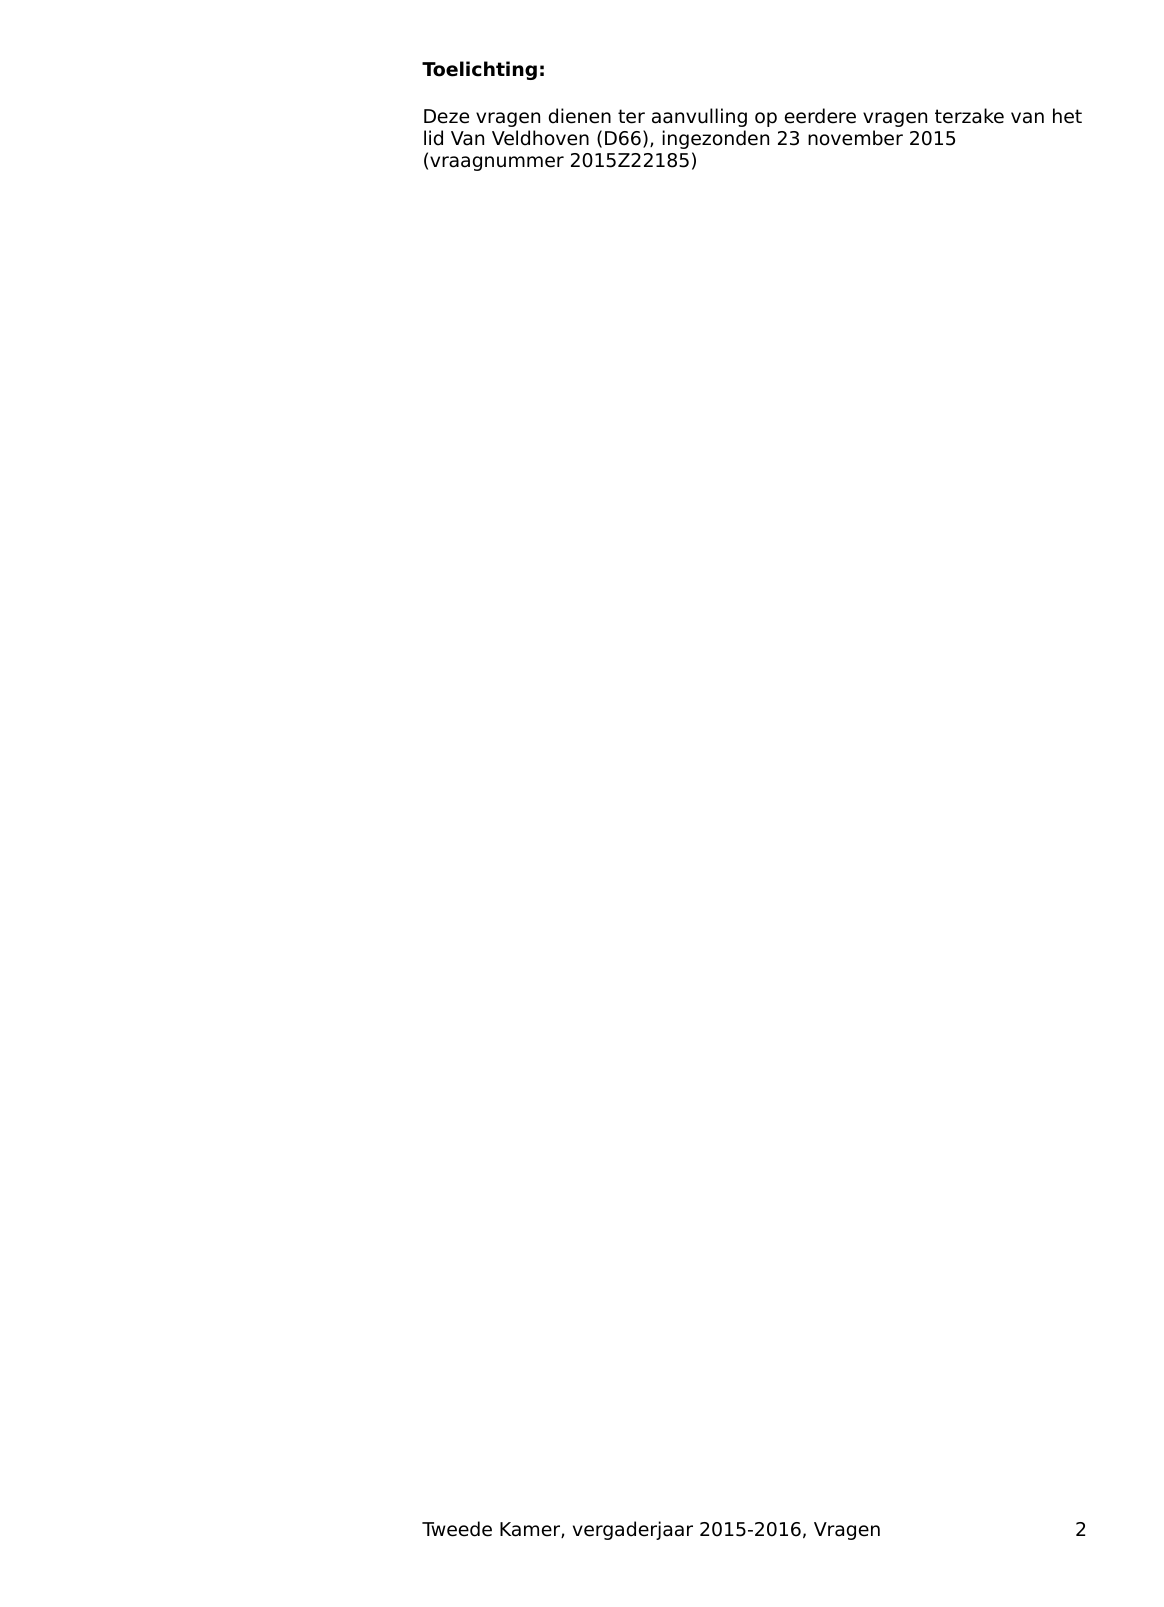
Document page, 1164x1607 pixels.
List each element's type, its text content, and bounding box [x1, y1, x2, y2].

text Deze vragen dienen ter aanvulling op eerdere vragen terzake van het lid Van Veldhoven (D66), ingezonden 23 november 2015 (vraagnummer 2015Z22185) [422, 106, 1087, 172]
subtitle Toelichting: [422, 59, 1087, 81]
